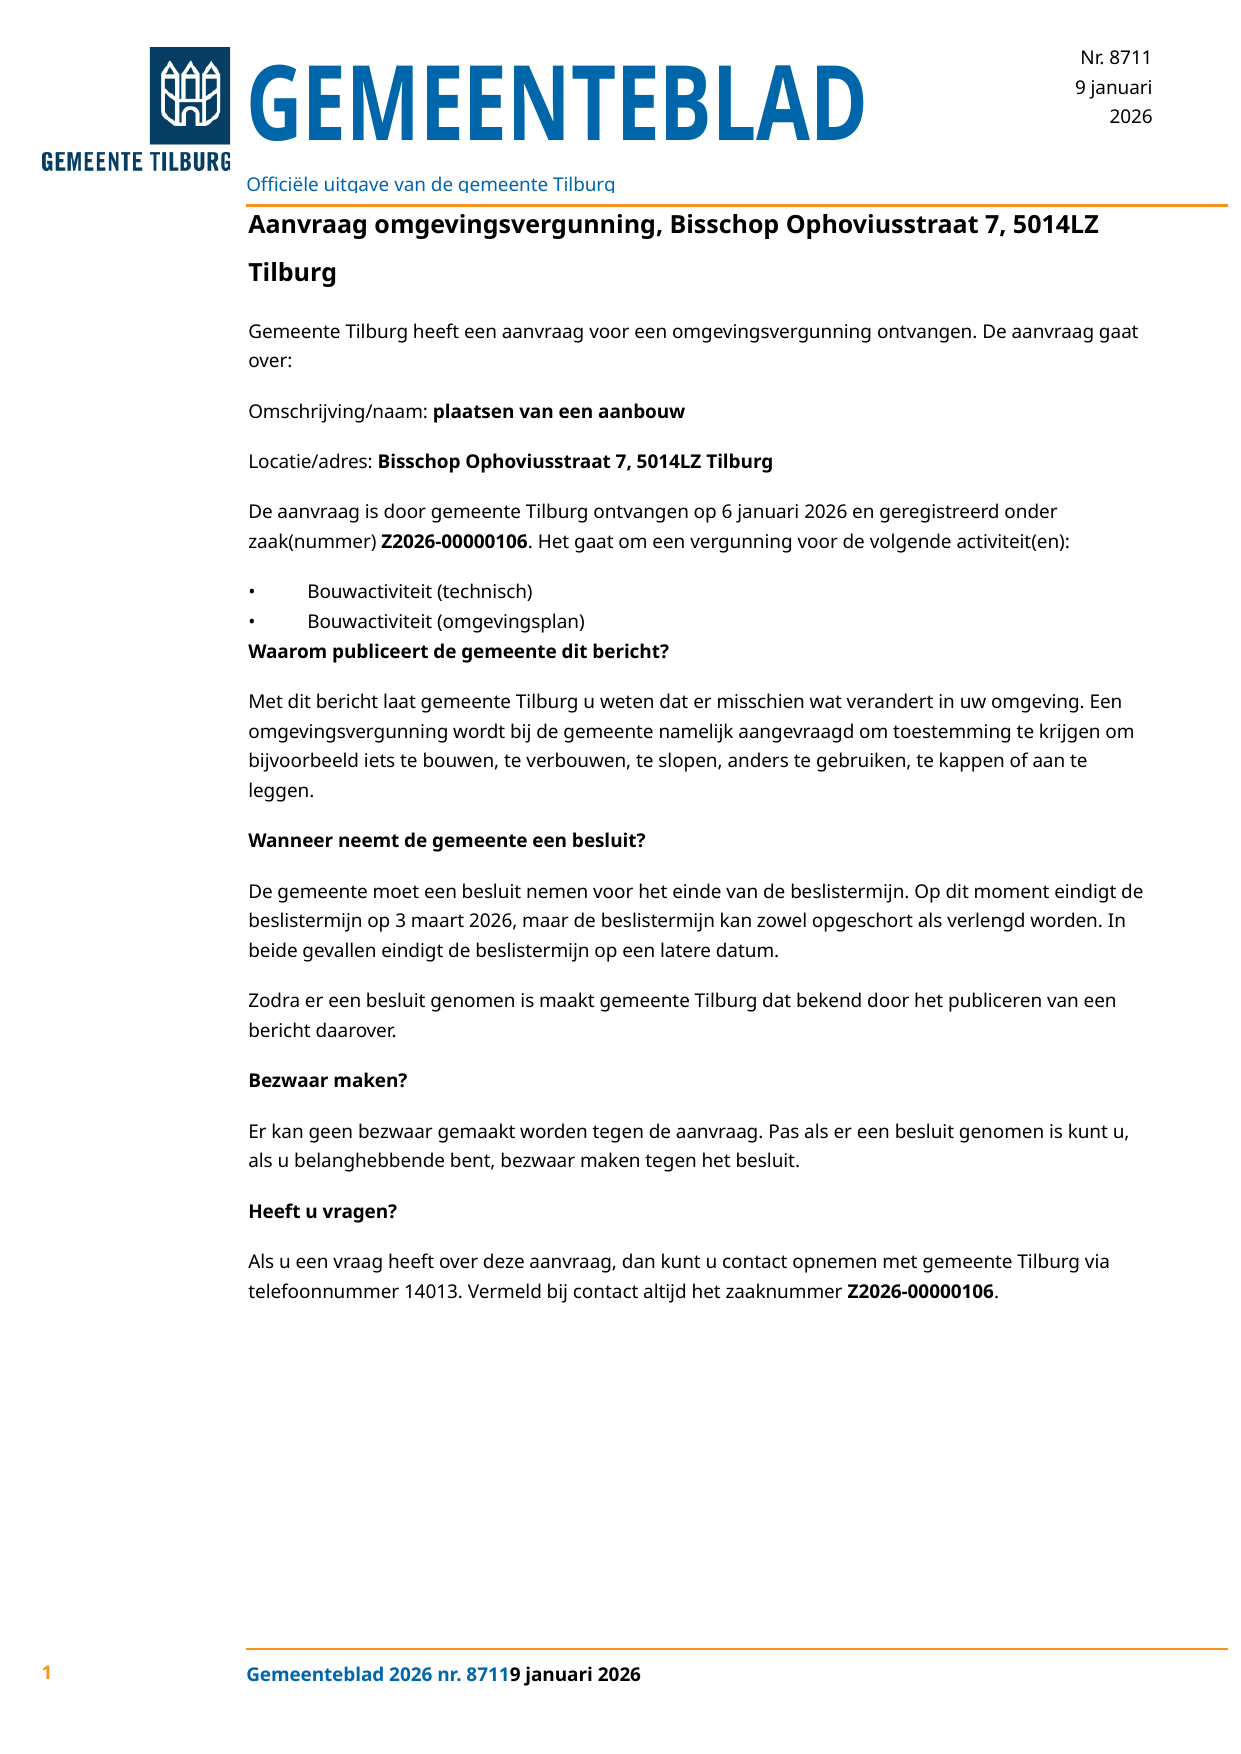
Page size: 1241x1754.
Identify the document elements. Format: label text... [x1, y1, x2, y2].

text Gemeente Tilburg heeft een aanvraag voor een omgevingsvergunning ontvangen. De aanvraag gaat over: [248, 318, 1152, 373]
text Wanneer neemt de gemeente een besluit? [248, 827, 1152, 853]
text Met dit bericht laat gemeente Tilburg u weten dat er misschien wat verandert in uw omgeving. Een omgevingsvergunning wordt bij de gemeente namelijk aangevraagd om toestemming te krijgen om bijvoorbeeld iets te bouwen, te verbouwen, te slopen, anders te gebruiken, te kappen of aan te leggen. [248, 688, 1152, 803]
text De gemeente moet een besluit nemen voor het einde van de beslistermijn. Op dit moment eindigt de beslistermijn op 3 maart 2026, maar de beslistermijn kan zowel opgeschort als verlengd worden. In beide gevallen eindigt de beslistermijn op een latere datum. [248, 878, 1152, 963]
text Heeft u vragen? [248, 1198, 1152, 1224]
text Locatie/adres: Bisschop Ophoviusstraat 7, 5014LZ Tilburg [248, 448, 1152, 474]
text Aanvraag omgevingsvergunning, Bisschop Ophoviusstraat 7, 5014LZ Tilburg [248, 207, 1152, 288]
text De aanvraag is door gemeente Tilburg ontvangen op 6 januari 2026 en geregistreerd onder zaak(nummer) Z2026-00000106. Het gaat om een vergunning voor de volgende activiteit(en): [248, 499, 1152, 554]
list Bouwactiviteit (technisch) [248, 579, 1152, 604]
picture [41, 47, 231, 172]
text Waarom publiceert de gemeente dit bericht? [248, 638, 1152, 664]
text Als u een vraag heeft over deze aanvraag, dan kunt u contact opnemen met gemeente Tilburg via telefoonnummer 14013. Vermeld bij contact altijd het zaaknummer Z2026-00000106. [248, 1248, 1152, 1304]
text Zodra er een besluit genomen is maakt gemeente Tilburg dat bekend door het publiceren van een bericht daarover. [248, 987, 1152, 1043]
text Omschrijving/naam: plaatsen van een aanbouw [248, 398, 1152, 424]
list Bouwactiviteit (omgevingsplan) [248, 608, 1152, 634]
text Bezwaar maken? [248, 1067, 1152, 1093]
text Er kan geen bezwaar gemaakt worden tegen de aanvraag. Pas als er een besluit genomen is kunt u, als u belanghebbende bent, bezwaar maken tegen het besluit. [248, 1118, 1152, 1173]
